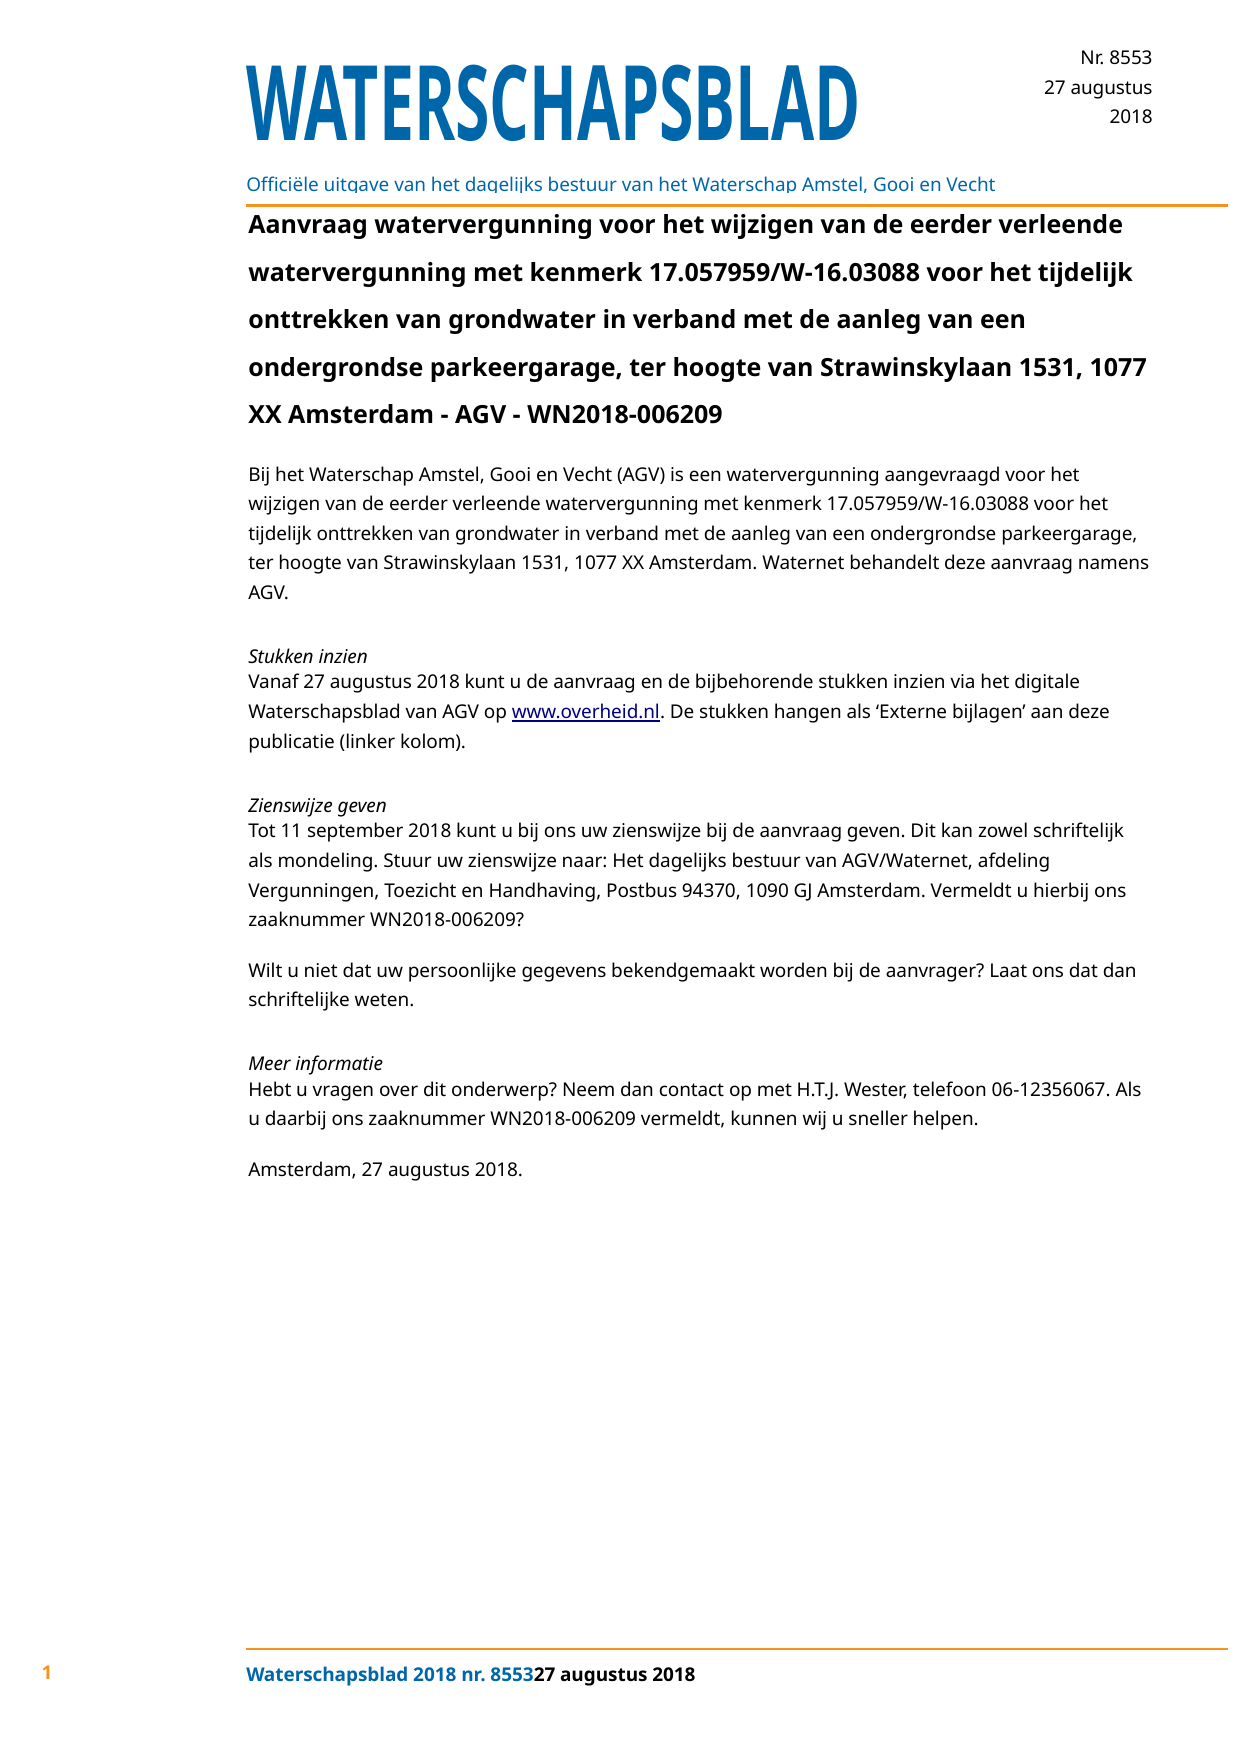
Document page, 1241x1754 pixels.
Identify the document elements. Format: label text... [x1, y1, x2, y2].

text Meer informatie [248, 1050, 1152, 1076]
text Stukken inzien [248, 643, 1152, 669]
text Aanvraag watervergunning voor het wijzigen van de eerder verleende watervergunning met kenmerk 17.057959/W-16.03088 voor het tijdelijk onttrekken van grondwater in verband met de aanleg van een ondergrondse parkeergarage, ter hoogte van Strawinskylaan 1531, 1077 XX Amsterdam - AGV - WN2018-006209 [248, 207, 1152, 431]
text Amsterdam, 27 augustus 2018. [248, 1156, 1152, 1182]
text Vanaf 27 augustus 2018 kunt u de aanvraag en de bijbehorende stukken inzien via het digitale Waterschapsblad van AGV op www.overheid.nl. De stukken hangen als ‘Externe bijlagen’ aan deze publicatie (linker kolom). [248, 669, 1152, 754]
text Bij het Waterschap Amstel, Gooi en Vecht (AGV) is een watervergunning aangevraagd voor het wijzigen van de eerder verleende watervergunning met kenmerk 17.057959/W-16.03088 voor het tijdelijk onttrekken van grondwater in verband met de aanleg van een ondergrondse parkeergarage, ter hoogte van Strawinskylaan 1531, 1077 XX Amsterdam. Waternet behandelt deze aanvraag namens AGV. [248, 461, 1152, 605]
text Tot 11 september 2018 kunt u bij ons uw zienswijze bij de aanvraag geven. Dit kan zowel schriftelijk als mondeling. Stuur uw zienswijze naar: Het dagelijks bestuur van AGV/Waternet, afdeling Vergunningen, Toezicht en Handhaving, Postbus 94370, 1090 GJ Amsterdam. Vermeldt u hierbij ons zaaknummer WN2018-006209? [248, 818, 1152, 932]
picture [41, 47, 231, 172]
text Wilt u niet dat uw persoonlijke gegevens bekendgemaakt worden bij de aanvrager? Laat ons dat dan schriftelijke weten. [248, 957, 1152, 1012]
text Hebt u vragen over dit onderwerp? Neem dan contact op met H.T.J. Wester, telefoon 06-12356067. Als u daarbij ons zaaknummer WN2018-006209 vermeldt, kunnen wij u sneller helpen. [248, 1076, 1152, 1131]
text Zienswijze geven [248, 792, 1152, 818]
